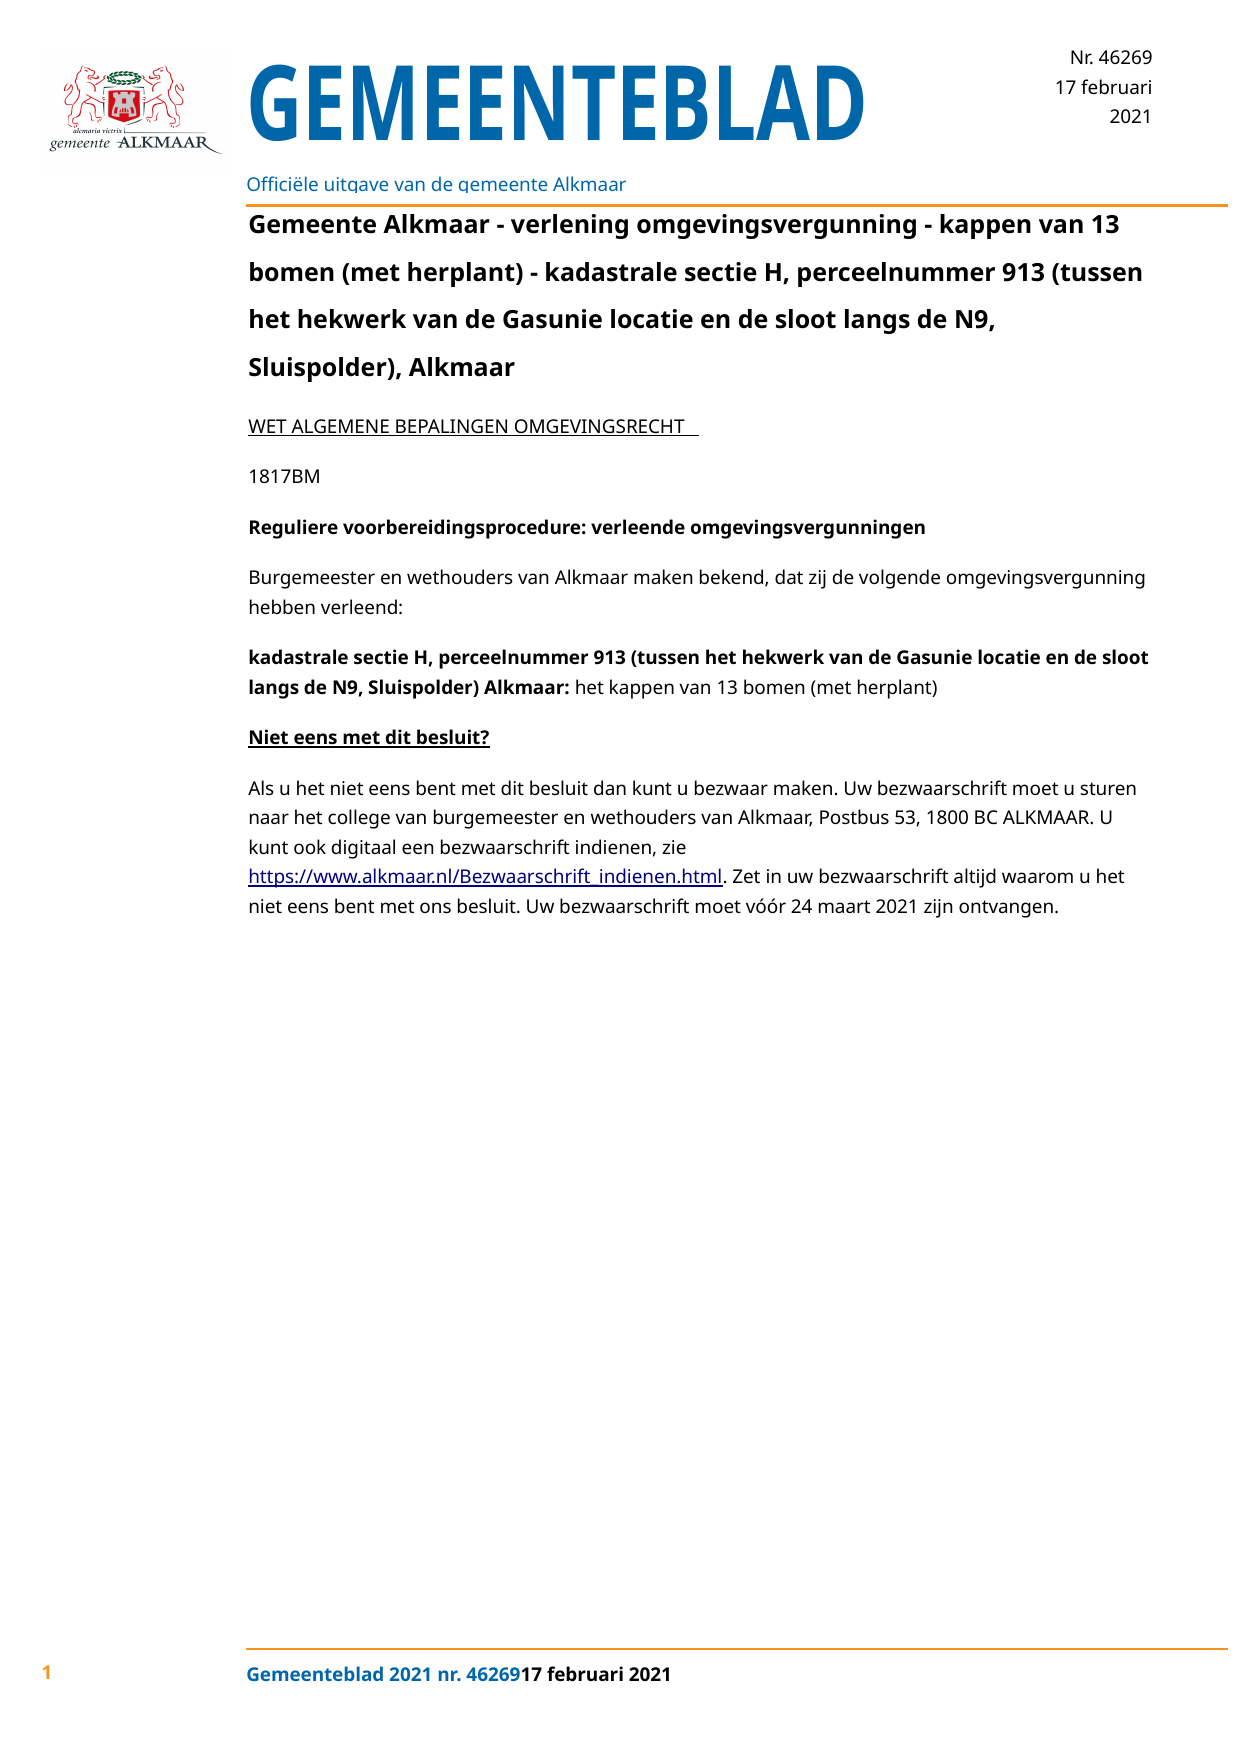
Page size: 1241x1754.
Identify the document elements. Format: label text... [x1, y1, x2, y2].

text Gemeente Alkmaar - verlening omgevingsvergunning - kappen van 13 bomen (met herplant) - kadastrale sectie H, perceelnummer 913 (tussen het hekwerk van de Gasunie locatie en de sloot langs de N9, Sluispolder), Alkmaar [248, 207, 1152, 384]
text kadastrale sectie H, perceelnummer 913 (tussen het hekwerk van de Gasunie locatie en de sloot langs de N9, Sluispolder) Alkmaar: het kappen van 13 bomen (met herplant) [248, 644, 1152, 700]
text WET ALGEMENE BEPALINGEN OMGEVINGSRECHT [248, 413, 1152, 439]
text 1817BM [248, 463, 1152, 489]
text Reguliere voorbereidingsprocedure: verleende omgevingsvergunningen [248, 514, 1152, 540]
text Burgemeester en wethouders van Alkmaar maken bekend, dat zij de volgende omgevingsvergunning hebben verleend: [248, 564, 1152, 620]
text Als u het niet eens bent met dit besluit dan kunt u bezwaar maken. Uw bezwaarschrift moet u sturen naar het college van burgemeester en wethouders van Alkmaar, Postbus 53, 1800 BC ALKMAAR. U kunt ook digitaal een bezwaarschrift indienen, zie https://www.alkmaar.nl/Bezwaarschrift_indienen.html. Zet in uw bezwaarschrift altijd waarom u het niet eens bent met ons besluit. Uw bezwaarschrift moet vóór 24 maart 2021 zijn ontvangen. [248, 775, 1152, 919]
picture [41, 47, 231, 172]
text Niet eens met dit besluit? [248, 724, 1152, 750]
